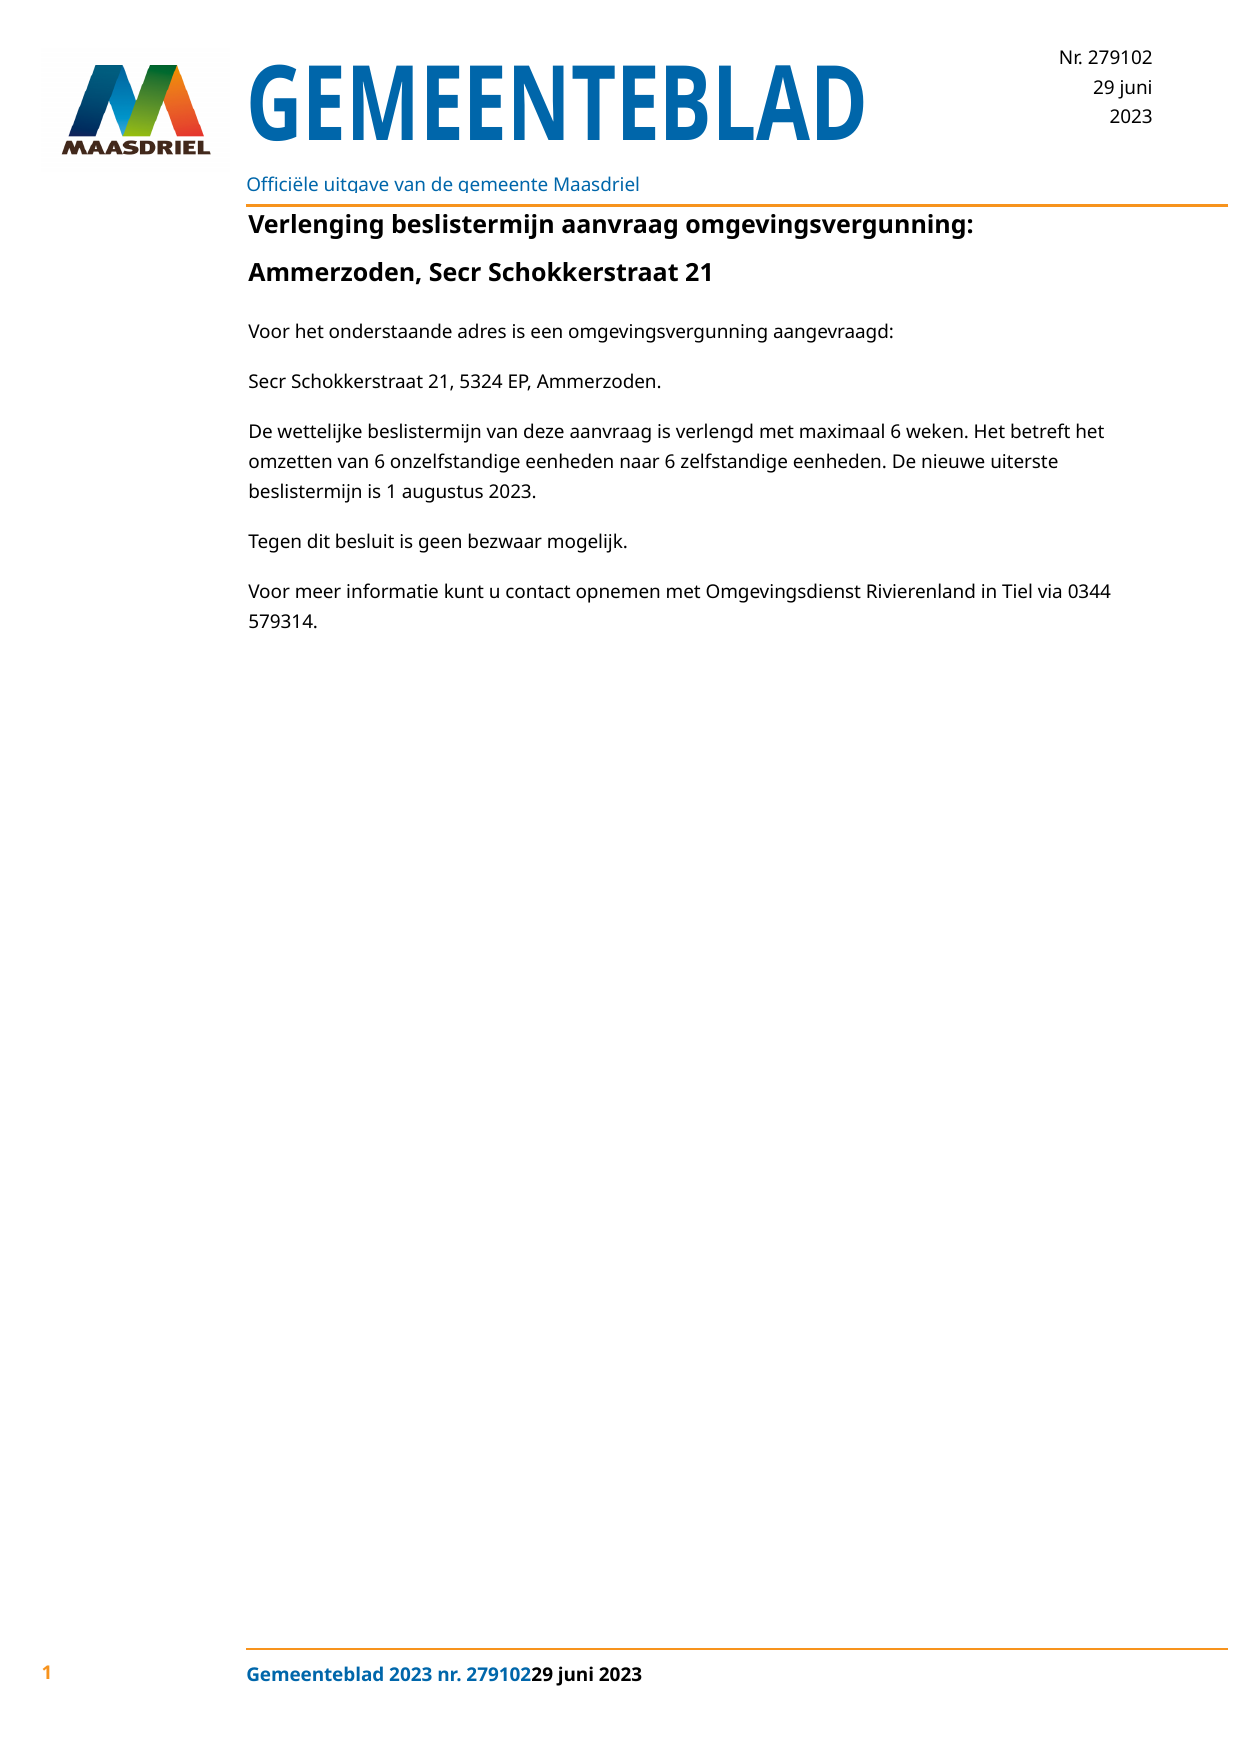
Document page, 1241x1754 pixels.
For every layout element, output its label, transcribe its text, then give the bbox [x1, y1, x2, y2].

text De wettelijke beslistermijn van deze aanvraag is verlengd met maximaal 6 weken. Het betreft het omzetten van 6 onzelfstandige eenheden naar 6 zelfstandige eenheden. De nieuwe uiterste beslistermijn is 1 augustus 2023. [248, 419, 1152, 504]
text Voor meer informatie kunt u contact opnemen met Omgevingsdienst Rivierenland in Tiel via 0344 579314. [248, 579, 1152, 634]
text Tegen dit besluit is geen bezwaar mogelijk. [248, 528, 1152, 554]
text Voor het onderstaande adres is een omgevingsvergunning aangevraagd: [248, 318, 1152, 344]
text Verlenging beslistermijn aanvraag omgevingsvergunning: Ammerzoden, Secr Schokkerstraat 21 [248, 207, 1152, 288]
picture [41, 47, 231, 172]
text Secr Schokkerstraat 21, 5324 EP, Ammerzoden. [248, 368, 1152, 394]
